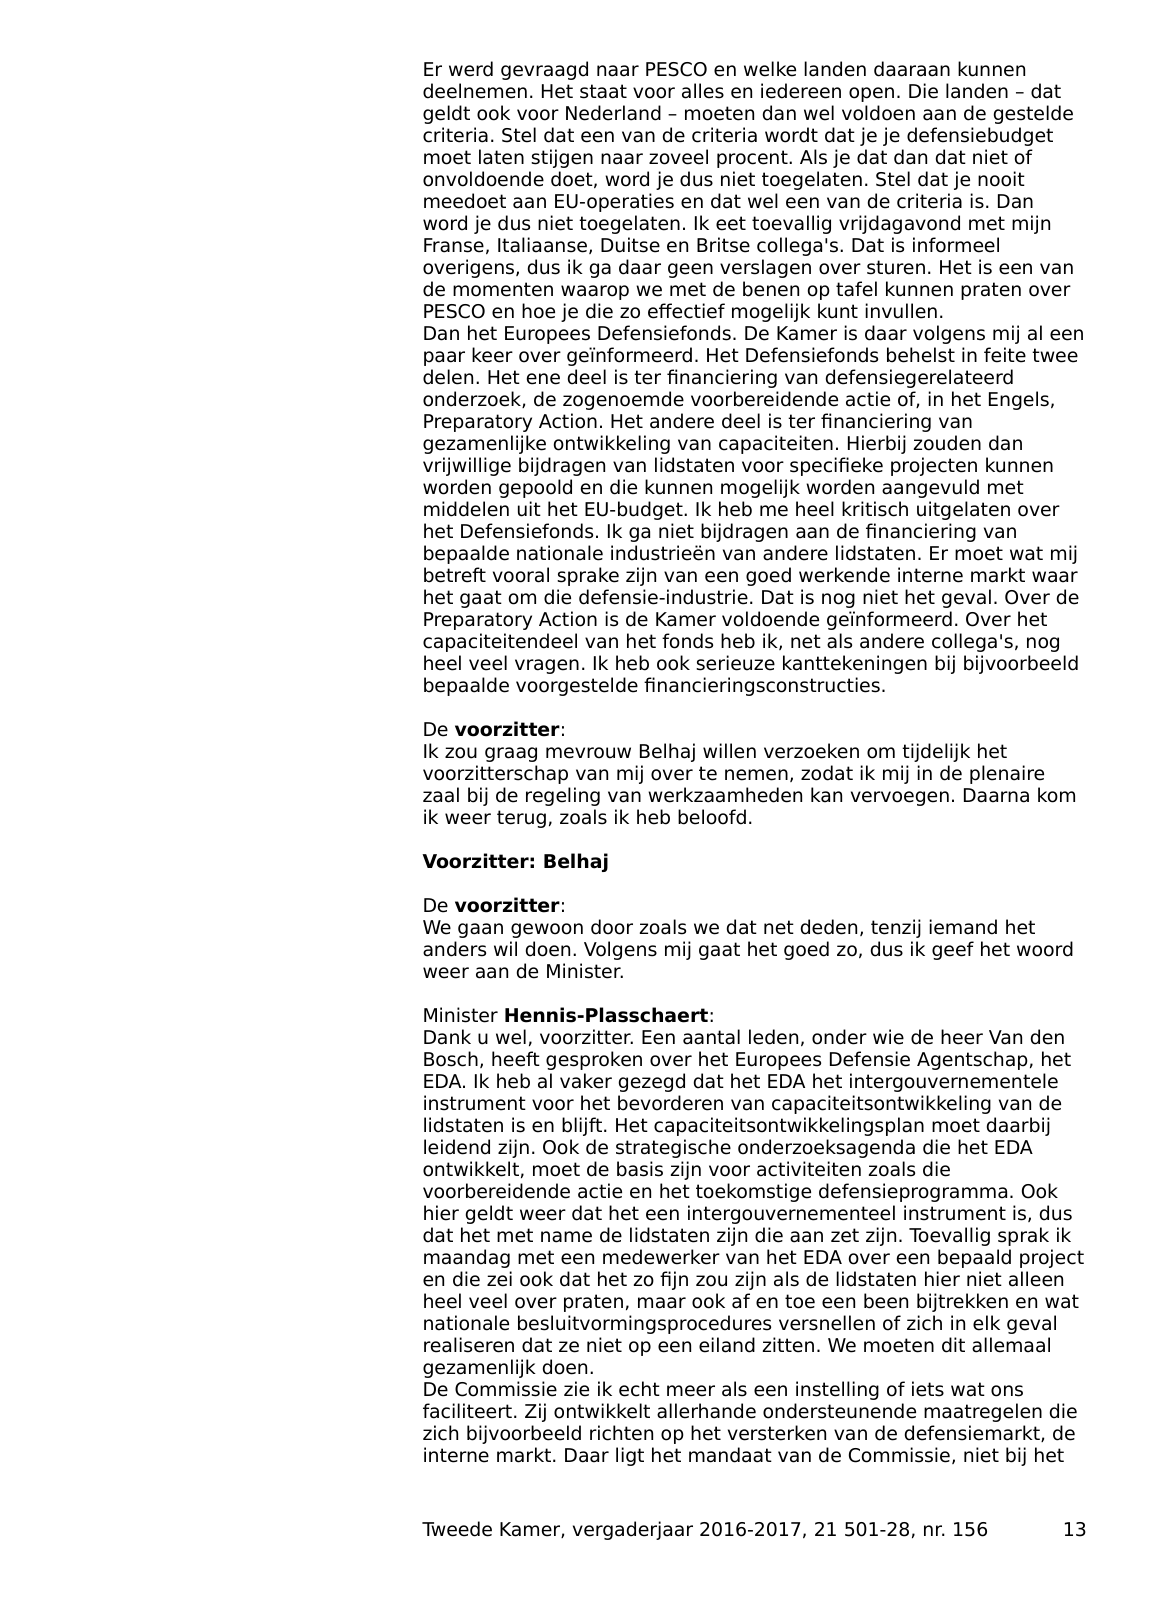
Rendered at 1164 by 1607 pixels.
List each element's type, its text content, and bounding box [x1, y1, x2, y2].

text Minister Hennis-Plasschaert: [422, 1005, 1087, 1027]
text De voorzitter: [422, 719, 1087, 741]
text Er werd gevraagd naar PESCO en welke landen daaraan kunnen deelnemen. Het staat voor alles en iedereen open. Die landen – dat geldt ook voor Nederland – moeten dan wel voldoen aan de gestelde criteria. Stel dat een van de criteria wordt dat je je defensiebudget moet laten stijgen naar zoveel procent. Als je dat dan dat niet of onvoldoende doet, word je dus niet toegelaten. Stel dat je nooit meedoet aan EU-operaties en dat wel een van de criteria is. Dan word je dus niet toegelaten. Ik eet toevallig vrijdagavond met mijn Franse, Italiaanse, Duitse en Britse collega's. Dat is informeel overigens, dus ik ga daar geen verslagen over sturen. Het is een van de momenten waarop we met de benen op tafel kunnen praten over PESCO en hoe je die zo effectief mogelijk kunt invullen. [422, 59, 1087, 323]
text De voorzitter: [422, 895, 1087, 917]
text Dan het Europees Defensiefonds. De Kamer is daar volgens mij al een paar keer over geïnformeerd. Het Defensiefonds behelst in feite twee delen. Het ene deel is ter financiering van defensiegerelateerd onderzoek, de zogenoemde voorbereidende actie of, in het Engels, Preparatory Action. Het andere deel is ter financiering van gezamenlijke ontwikkeling van capaciteiten. Hierbij zouden dan vrijwillige bijdragen van lidstaten voor specifieke projecten kunnen worden gepoold en die kunnen mogelijk worden aangevuld met middelen uit het EU-budget. Ik heb me heel kritisch uitgelaten over het Defensiefonds. Ik ga niet bijdragen aan de financiering van bepaalde nationale industrieën van andere lidstaten. Er moet wat mij betreft vooral sprake zijn van een goed werkende interne markt waar het gaat om die defensie-industrie. Dat is nog niet het geval. Over de Preparatory Action is de Kamer voldoende geïnformeerd. Over het capaciteitendeel van het fonds heb ik, net als andere collega's, nog heel veel vragen. Ik heb ook serieuze kanttekeningen bij bijvoorbeeld bepaalde voorgestelde financieringsconstructies. [422, 323, 1087, 696]
text De Commissie zie ik echt meer als een instelling of iets wat ons faciliteert. Zij ontwikkelt allerhande ondersteunende maatregelen die zich bijvoorbeeld richten op het versterken van de defensiemarkt, de interne markt. Daar ligt het mandaat van de Commissie, niet bij het [422, 1379, 1087, 1467]
subtitle Voorzitter: Belhaj [422, 851, 1087, 873]
text Ik zou graag mevrouw Belhaj willen verzoeken om tijdelijk het voorzitterschap van mij over te nemen, zodat ik mij in de plenaire zaal bij de regeling van werkzaamheden kan vervoegen. Daarna kom ik weer terug, zoals ik heb beloofd. [422, 741, 1087, 828]
text Dank u wel, voorzitter. Een aantal leden, onder wie de heer Van den Bosch, heeft gesproken over het Europees Defensie Agentschap, het EDA. Ik heb al vaker gezegd dat het EDA het intergouvernementele instrument voor het bevorderen van capaciteitsontwikkeling van de lidstaten is en blijft. Het capaciteitsontwikkelingsplan moet daarbij leidend zijn. Ook de strategische onderzoeksagenda die het EDA ontwikkelt, moet de basis zijn voor activiteiten zoals die voorbereidende actie en het toekomstige defensieprogramma. Ook hier geldt weer dat het een intergouvernementeel instrument is, dus dat het met name de lidstaten zijn die aan zet zijn. Toevallig sprak ik maandag met een medewerker van het EDA over een bepaald project en die zei ook dat het zo fijn zou zijn als de lidstaten hier niet alleen heel veel over praten, maar ook af en toe een been bijtrekken en wat nationale besluitvormingsprocedures versnellen of zich in elk geval realiseren dat ze niet op een eiland zitten. We moeten dit allemaal gezamenlijk doen. [422, 1027, 1087, 1379]
text We gaan gewoon door zoals we dat net deden, tenzij iemand het anders wil doen. Volgens mij gaat het goed zo, dus ik geef het woord weer aan de Minister. [422, 917, 1087, 983]
